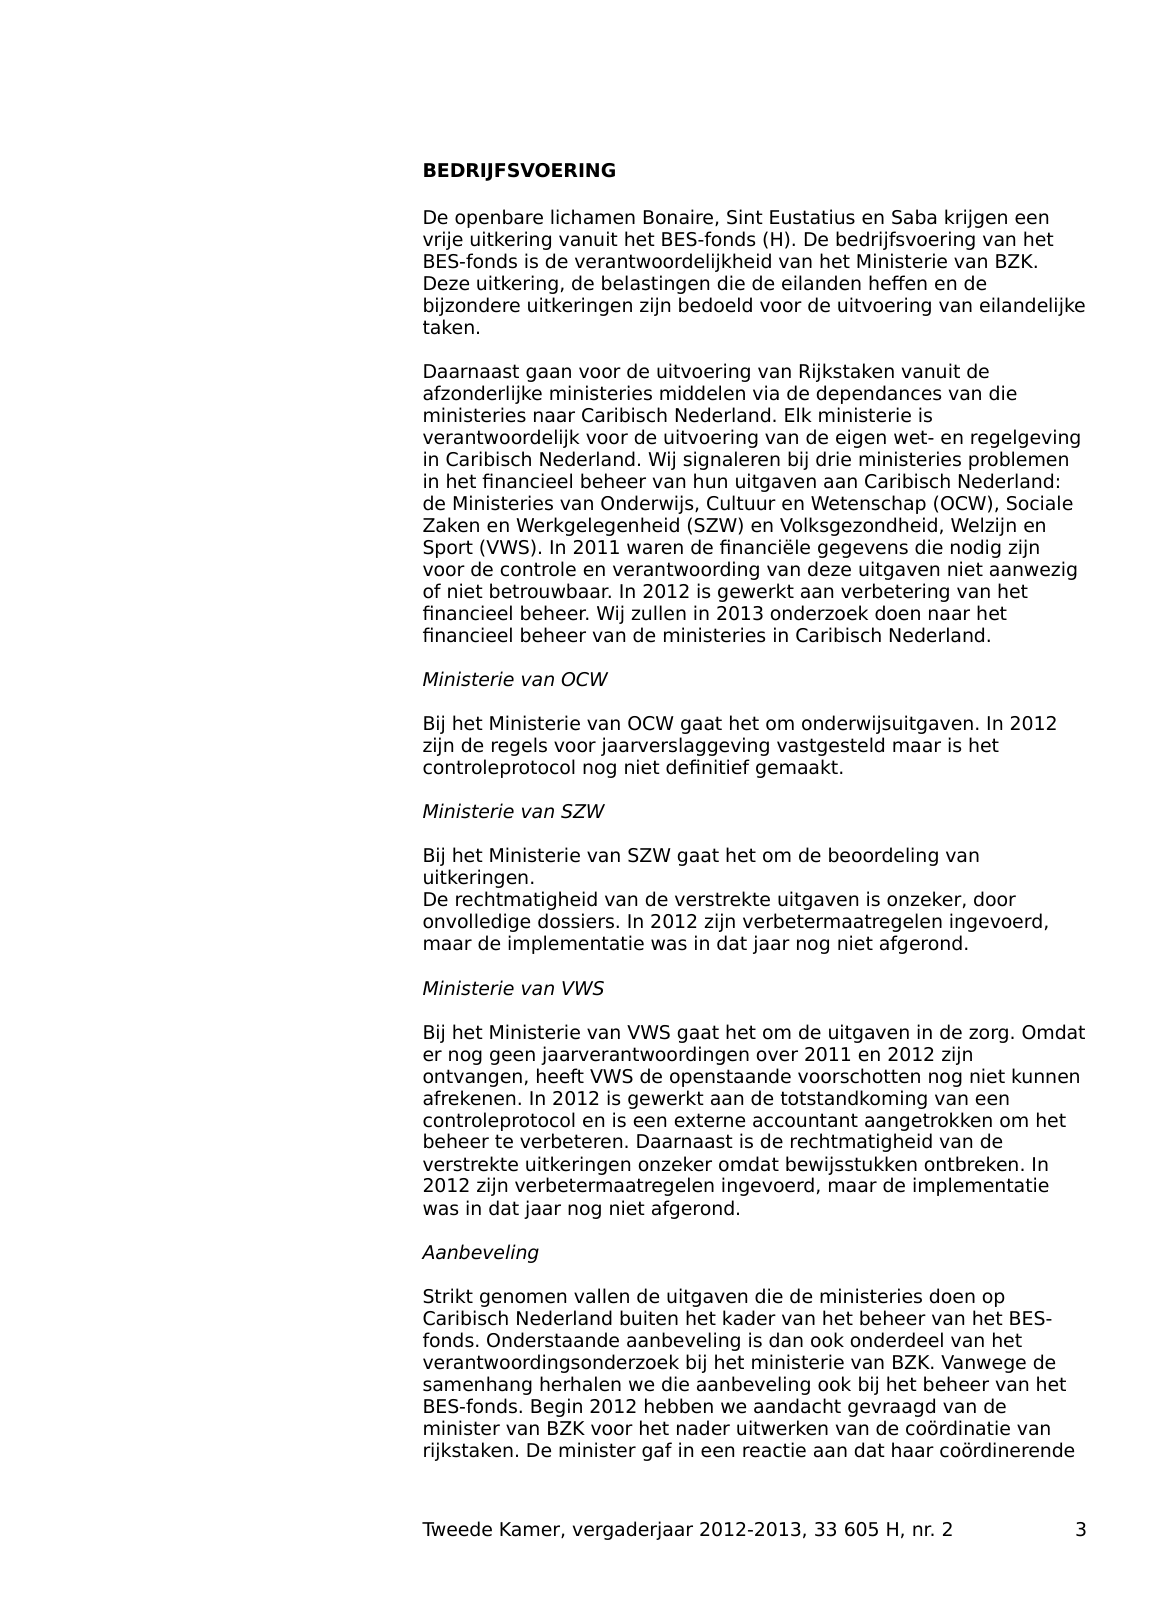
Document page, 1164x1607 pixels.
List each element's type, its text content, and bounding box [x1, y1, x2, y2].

text Strikt genomen vallen de uitgaven die de ministeries doen op Caribisch Nederland buiten het kader van het beheer van het BES-fonds. Onderstaande aanbeveling is dan ook onderdeel van het verantwoordingsonderzoek bij het ministerie van BZK. Vanwege de samenhang herhalen we die aanbeveling ook bij het beheer van het BES-fonds. Begin 2012 hebben we aandacht gevraagd van de minister van BZK voor het nader uitwerken van de coördinatie van rijkstaken. De minister gaf in een reactie aan dat haar coördinerende [422, 1286, 1087, 1462]
subtitle Aanbeveling [422, 1242, 1087, 1263]
text Bij het Ministerie van OCW gaat het om onderwijsuitgaven. In 2012 zijn de regels voor jaarverslaggeving vastgesteld maar is het controleprotocol nog niet definitief gemaakt. [422, 713, 1087, 779]
subtitle Ministerie van OCW [422, 669, 1087, 691]
text De rechtmatigheid van de verstrekte uitgaven is onzeker, door onvolledige dossiers. In 2012 zijn verbetermaatregelen ingevoerd, maar de implementatie was in dat jaar nog niet afgerond. [422, 889, 1087, 955]
subtitle BEDRIJFSVOERING [422, 160, 1087, 182]
subtitle Ministerie van SZW [422, 801, 1087, 823]
text De openbare lichamen Bonaire, Sint Eustatius en Saba krijgen een vrije uitkering vanuit het BES-fonds (H). De bedrijfsvoering van het BES-fonds is de verantwoordelijkheid van het Ministerie van BZK. Deze uitkering, de belastingen die de eilanden heffen en de bijzondere uitkeringen zijn bedoeld voor de uitvoering van eilandelijke taken. [422, 207, 1087, 339]
text Bij het Ministerie van SZW gaat het om de beoordeling van uitkeringen. [422, 845, 1087, 889]
subtitle Ministerie van VWS [422, 977, 1087, 999]
text Daarnaast gaan voor de uitvoering van Rijkstaken vanuit de afzonderlijke ministeries middelen via de dependances van die ministeries naar Caribisch Nederland. Elk ministerie is verantwoordelijk voor de uitvoering van de eigen wet- en regelgeving in Caribisch Nederland. Wij signaleren bij drie ministeries problemen in het financieel beheer van hun uitgaven aan Caribisch Nederland: de Ministeries van Onderwijs, Cultuur en Wetenschap (OCW), Sociale Zaken en Werkgelegenheid (SZW) en Volksgezondheid, Welzijn en Sport (VWS). In 2011 waren de financiële gegevens die nodig zijn voor de controle en verantwoording van deze uitgaven niet aanwezig of niet betrouwbaar. In 2012 is gewerkt aan verbetering van het financieel beheer. Wij zullen in 2013 onderzoek doen naar het financieel beheer van de ministeries in Caribisch Nederland. [422, 361, 1087, 647]
text Bij het Ministerie van VWS gaat het om de uitgaven in de zorg. Omdat er nog geen jaarverantwoordingen over 2011 en 2012 zijn ontvangen, heeft VWS de openstaande voorschotten nog niet kunnen afrekenen. In 2012 is gewerkt aan de totstandkoming van een controleprotocol en is een externe accountant aangetrokken om het beheer te verbeteren. Daarnaast is de rechtmatigheid van de verstrekte uitkeringen onzeker omdat bewijsstukken ontbreken. In 2012 zijn verbetermaatregelen ingevoerd, maar de implementatie was in dat jaar nog niet afgerond. [422, 1022, 1087, 1219]
